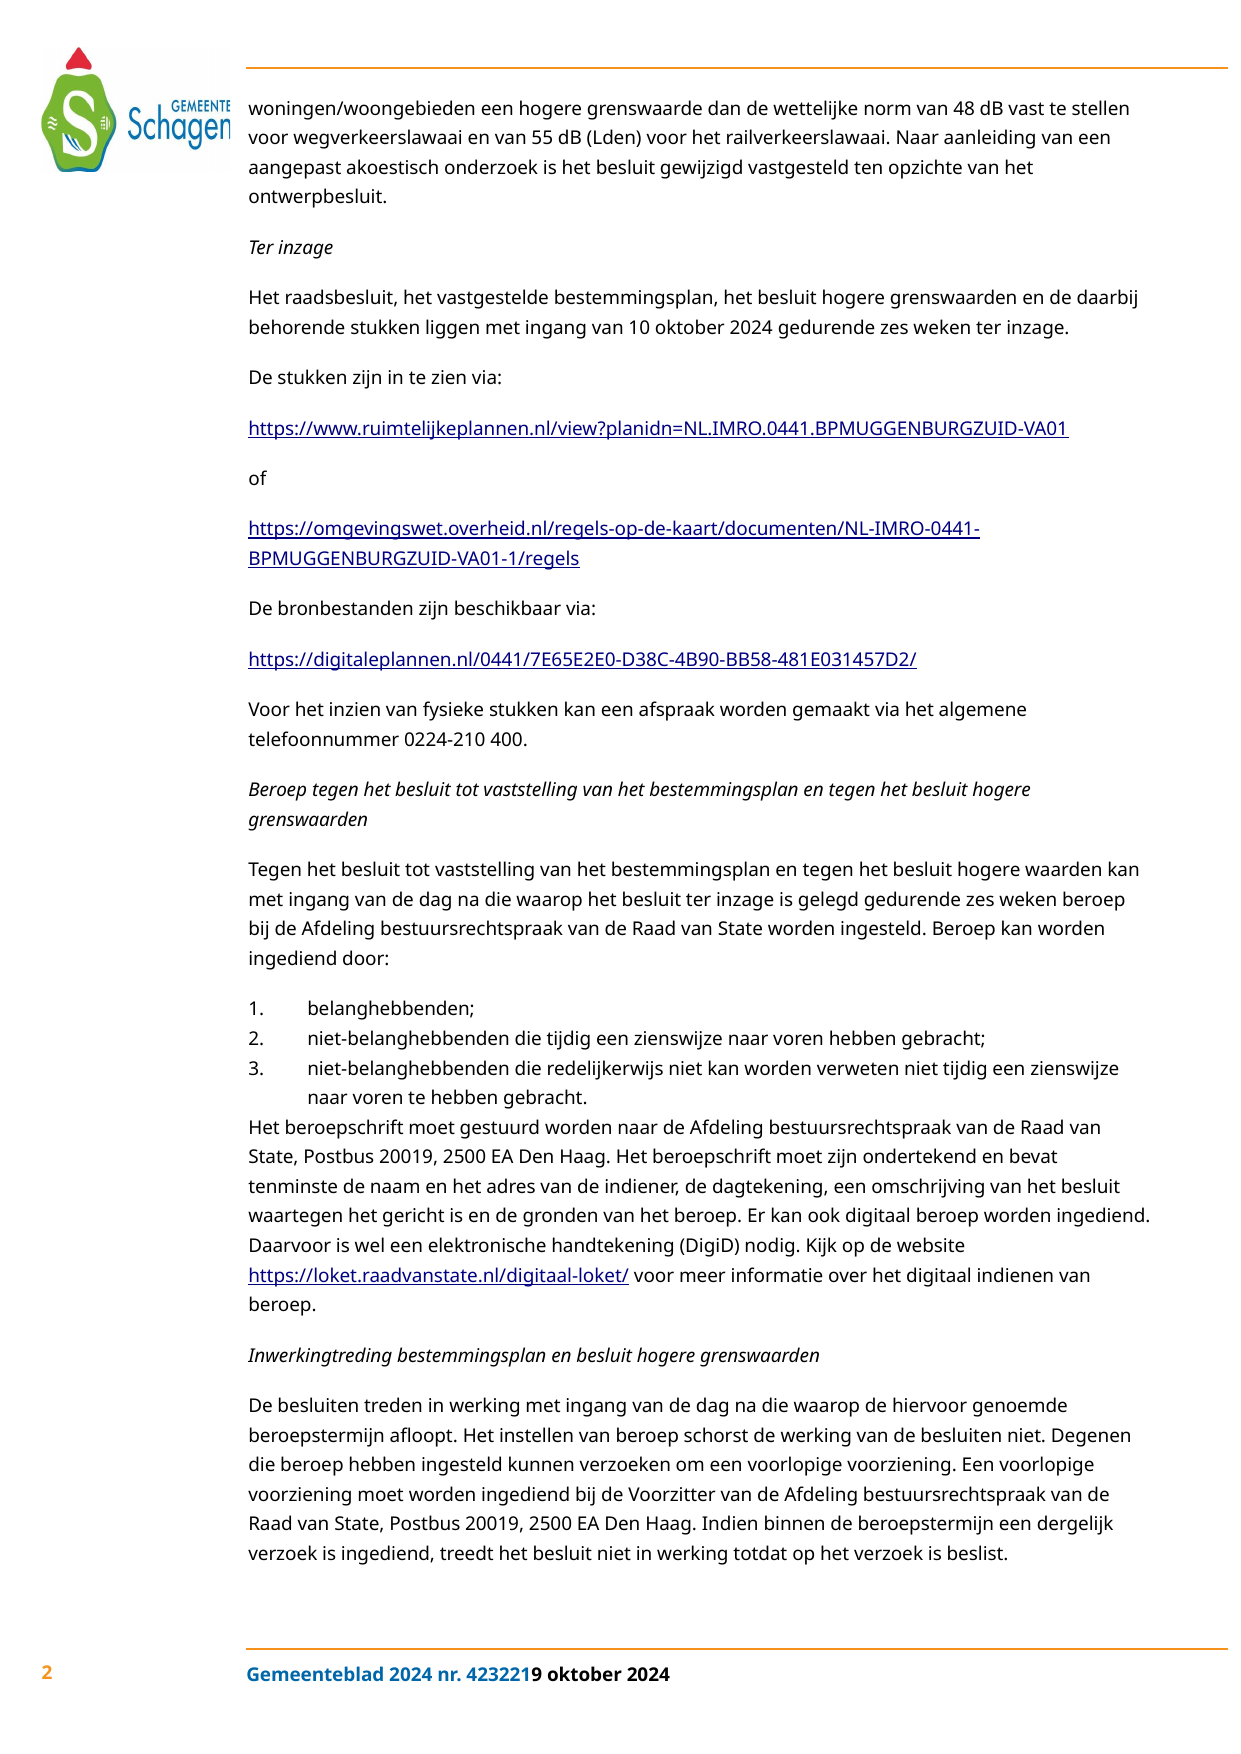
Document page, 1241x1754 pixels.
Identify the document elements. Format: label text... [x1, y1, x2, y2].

list belanghebbenden; [248, 996, 1152, 1021]
list niet-belanghebbenden die redelijkerwijs niet kan worden verweten niet tijdig een zienswijze naar voren te hebben gebracht. [248, 1055, 1152, 1110]
text of [248, 465, 1152, 491]
text woningen/woongebieden een hogere grenswaarde dan de wettelijke norm van 48 dB vast te stellen voor wegverkeerslawaai en van 55 dB (Lden) voor het railverkeerslawaai. Naar aanleiding van een aangepast akoestisch onderzoek is het besluit gewijzigd vastgesteld ten opzichte van het ontwerpbesluit. [248, 95, 1152, 209]
text Tegen het besluit tot vaststelling van het bestemmingsplan en tegen het besluit hogere waarden kan met ingang van de dag na die waarop het besluit ter inzage is gelegd gedurende zes weken beroep bij de Afdeling bestuursrechtspraak van de Raad van State worden ingesteld. Beroep kan worden ingediend door: [248, 856, 1152, 971]
picture [41, 47, 231, 172]
text De bronbestanden zijn beschikbaar via: [248, 596, 1152, 621]
text https://omgevingswet.overheid.nl/regels-op-de-kaart/documenten/NL-IMRO-0441-BPMUGGENBURGZUID-VA01-1/regels [248, 516, 1152, 571]
text De stukken zijn in te zien via: [248, 364, 1152, 390]
text https://digitaleplannen.nl/0441/7E65E2E0-D38C-4B90-BB58-481E031457D2/ [248, 646, 1152, 672]
text Het raadsbesluit, het vastgestelde bestemmingsplan, het besluit hogere grenswaarden en de daarbij behorende stukken liggen met ingang van 10 oktober 2024 gedurende zes weken ter inzage. [248, 284, 1152, 340]
text https://www.ruimtelijkeplannen.nl/view?planidn=NL.IMRO.0441.BPMUGGENBURGZUID-VA01 [248, 415, 1152, 441]
text Inwerkingtreding bestemmingsplan en besluit hogere grenswaarden [248, 1342, 1152, 1368]
text De besluiten treden in werking met ingang van de dag na die waarop de hiervoor genoemde beroepstermijn afloopt. Het instellen van beroep schorst de werking van de besluiten niet. Degenen die beroep hebben ingesteld kunnen verzoeken om een voorlopige voorziening. Een voorlopige voorziening moet worden ingediend bij de Voorzitter van de Afdeling bestuursrechtspraak van de Raad van State, Postbus 20019, 2500 EA Den Haag. Indien binnen de beroepstermijn een dergelijk verzoek is ingediend, treedt het besluit niet in werking totdat op het verzoek is beslist. [248, 1392, 1152, 1566]
list niet-belanghebbenden die tijdig een zienswijze naar voren hebben gebracht; [248, 1025, 1152, 1051]
text Voor het inzien van fysieke stukken kan een afspraak worden gemaakt via het algemene telefoonnummer 0224-210 400. [248, 696, 1152, 752]
text Ter inzage [248, 234, 1152, 260]
text Het beroepschrift moet gestuurd worden naar de Afdeling bestuursrechtspraak van de Raad van State, Postbus 20019, 2500 EA Den Haag. Het beroepschrift moet zijn ondertekend en bevat tenminste de naam en het adres van de indiener, de dagtekening, een omschrijving van het besluit waartegen het gericht is en de gronden van het beroep. Er kan ook digitaal beroep worden ingediend. Daarvoor is wel een elektronische handtekening (DigiD) nodig. Kijk op de website https://loket.raadvanstate.nl/digitaal-loket/ voor meer informatie over het digitaal indienen van beroep. [248, 1114, 1152, 1317]
text Beroep tegen het besluit tot vaststelling van het bestemmingsplan en tegen het besluit hogere grenswaarden [248, 776, 1152, 832]
